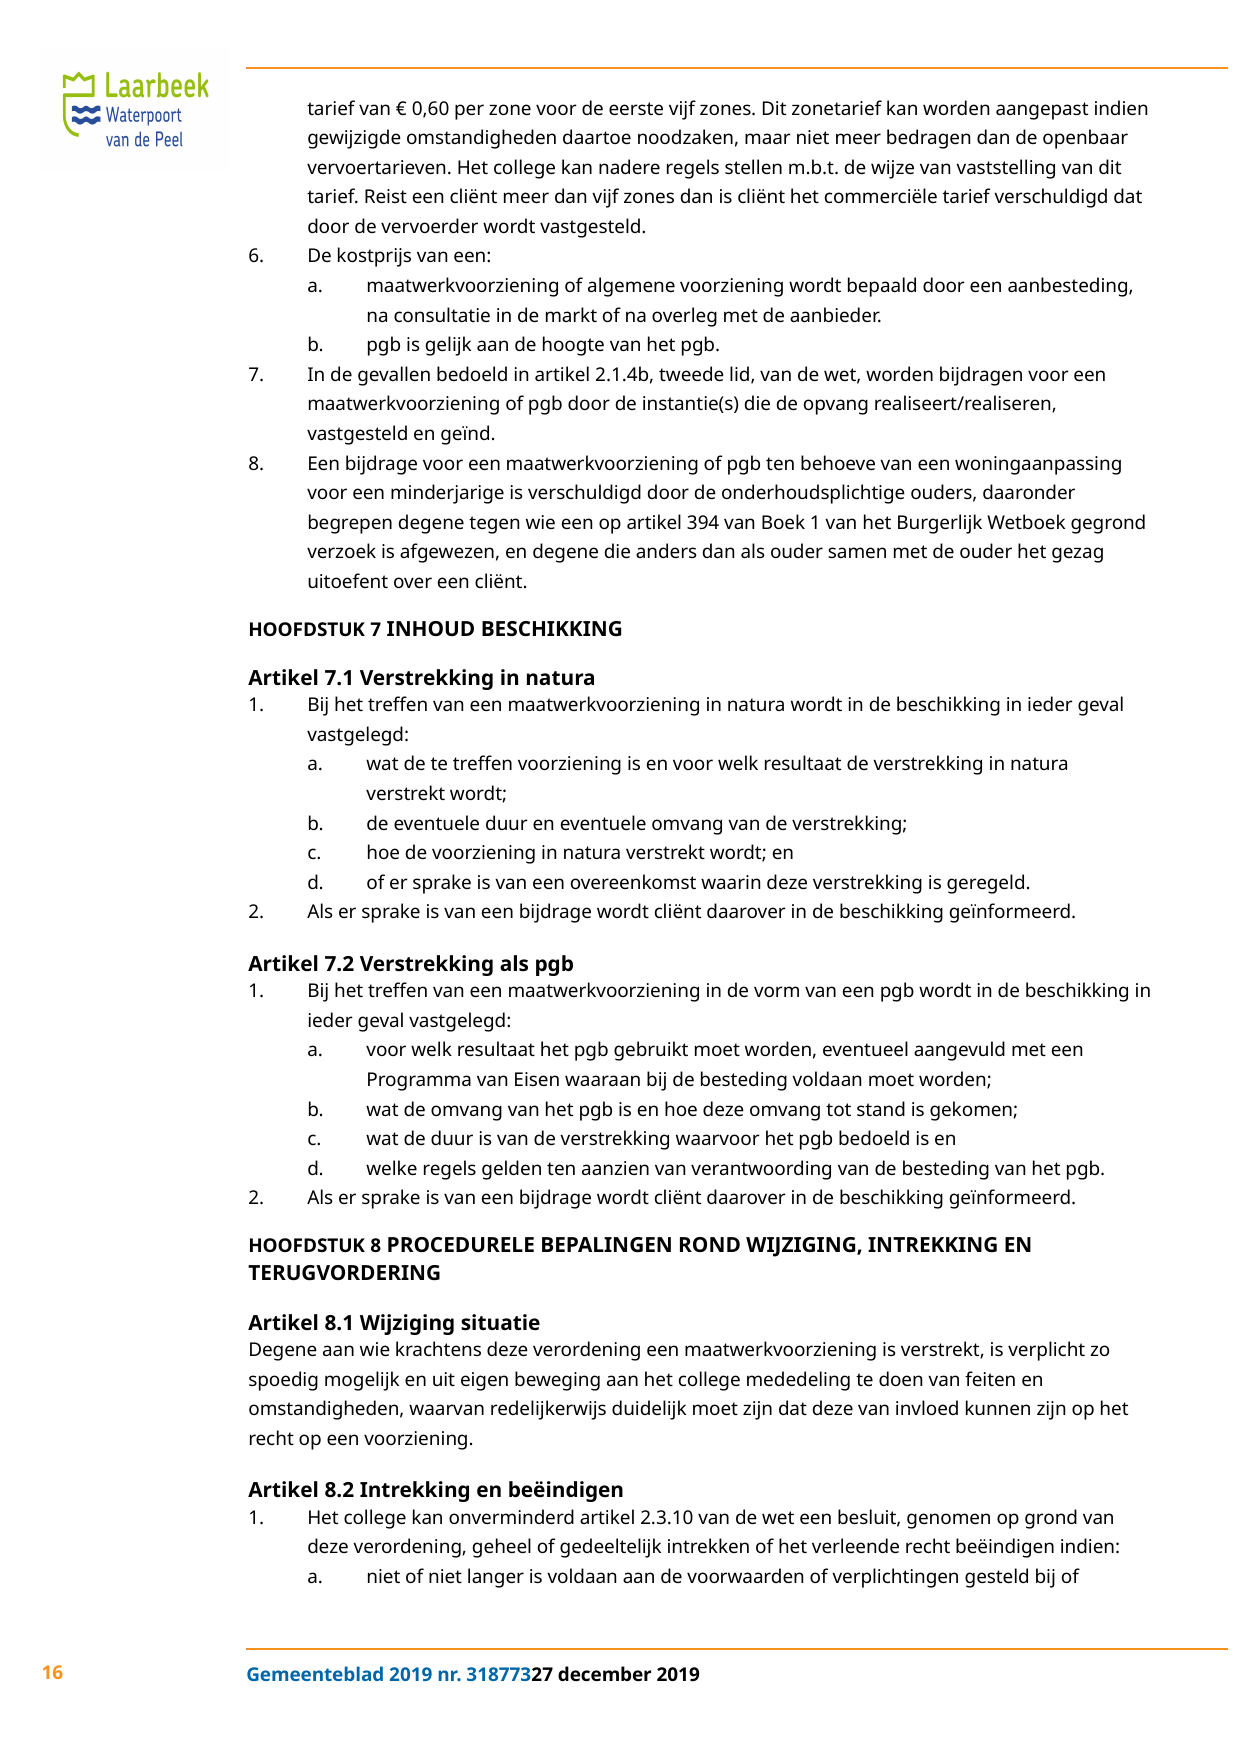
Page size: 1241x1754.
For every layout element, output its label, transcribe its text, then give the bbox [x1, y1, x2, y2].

text HOOFDSTUK 7 INHOUD BESCHIKKING [248, 614, 1152, 642]
list Als er sprake is van een bijdrage wordt cliënt daarover in de beschikking geïnformeerd. [248, 898, 1152, 924]
list hoe de voorziening in natura verstrekt wordt; en [307, 839, 1152, 865]
list De kostprijs van een: [248, 243, 1152, 268]
list Het college kan onverminderd artikel 2.3.10 van de wet een besluit, genomen op grond van deze verordening, geheel of gedeeltelijk intrekken of het verleende recht beëindigen indien: [248, 1504, 1152, 1559]
list wat de omvang van het pgb is en hoe deze omvang tot stand is gekomen; [307, 1096, 1152, 1121]
text Artikel 8.1 Wijziging situatie [248, 1308, 1152, 1336]
list Bij het treffen van een maatwerkvoorziening in de vorm van een pgb wordt in de beschikking in ieder geval vastgelegd: [248, 977, 1152, 1033]
list niet of niet langer is voldaan aan de voorwaarden of verplichtingen gesteld bij of [307, 1563, 1152, 1589]
picture [41, 47, 231, 172]
text Artikel 7.1 Verstrekking in natura [248, 663, 1152, 691]
list de eventuele duur en eventuele omvang van de verstrekking; [307, 810, 1152, 836]
text Degene aan wie krachtens deze verordening een maatwerkvoorziening is verstrekt, is verplicht zo spoedig mogelijk en uit eigen beweging aan het college mededeling te doen van feiten en omstandigheden, waarvan redelijkerwijs duidelijk moet zijn dat deze van invloed kunnen zijn op het recht op een voorziening. [248, 1336, 1152, 1451]
list of er sprake is van een overeenkomst waarin deze verstrekking is geregeld. [307, 869, 1152, 895]
list pgb is gelijk aan de hoogte van het pgb. [307, 331, 1152, 357]
text Artikel 8.2 Intrekking en beëindigen [248, 1475, 1152, 1504]
text Artikel 7.2 Verstrekking als pgb [248, 949, 1152, 977]
list welke regels gelden ten aanzien van verantwoording van de besteding van het pgb. [307, 1155, 1152, 1181]
list Als er sprake is van een bijdrage wordt cliënt daarover in de beschikking geïnformeerd. [248, 1184, 1152, 1210]
list tarief van € 0,60 per zone voor de eerste vijf zones. Dit zonetarief kan worden aangepast indien gewijzigde omstandigheden daartoe noodzaken, maar niet meer bedragen dan de openbaar vervoertarieven. Het college kan nadere regels stellen m.b.t. de wijze van vaststelling van dit tarief. Reist een cliënt meer dan vijf zones dan is cliënt het commerciële tarief verschuldigd dat door de vervoerder wordt vastgesteld. [248, 95, 1152, 239]
text HOOFDSTUK 8 PROCEDURELE BEPALINGEN ROND WIJZIGING, INTREKKING EN TERUGVORDERING [248, 1230, 1152, 1287]
list wat de te treffen voorziening is en voor welk resultaat de verstrekking in natura verstrekt wordt; [307, 751, 1152, 806]
list wat de duur is van de verstrekking waarvoor het pgb bedoeld is en [307, 1125, 1152, 1151]
list In de gevallen bedoeld in artikel 2.1.4b, tweede lid, van de wet, worden bijdragen voor een maatwerkvoorziening of pgb door de instantie(s) die de opvang realiseert/realiseren, vastgesteld en geïnd. [248, 361, 1152, 446]
list Een bijdrage voor een maatwerkvoorziening of pgb ten behoeve van een woningaanpassing voor een minderjarige is verschuldigd door de onderhoudsplichtige ouders, daaronder begrepen degene tegen wie een op artikel 394 van Boek 1 van het Burgerlijk Wetboek gegrond verzoek is afgewezen, en degene die anders dan als ouder samen met de ouder het gezag uitoefent over een cliënt. [248, 450, 1152, 594]
list voor welk resultaat het pgb gebruikt moet worden, eventueel aangevuld met een Programma van Eisen waaraan bij de besteding voldaan moet worden; [307, 1037, 1152, 1092]
list maatwerkvoorziening of algemene voorziening wordt bepaald door een aanbesteding, na consultatie in de markt of na overleg met de aanbieder. [307, 272, 1152, 328]
list Bij het treffen van een maatwerkvoorziening in natura wordt in de beschikking in ieder geval vastgelegd: [248, 691, 1152, 747]
